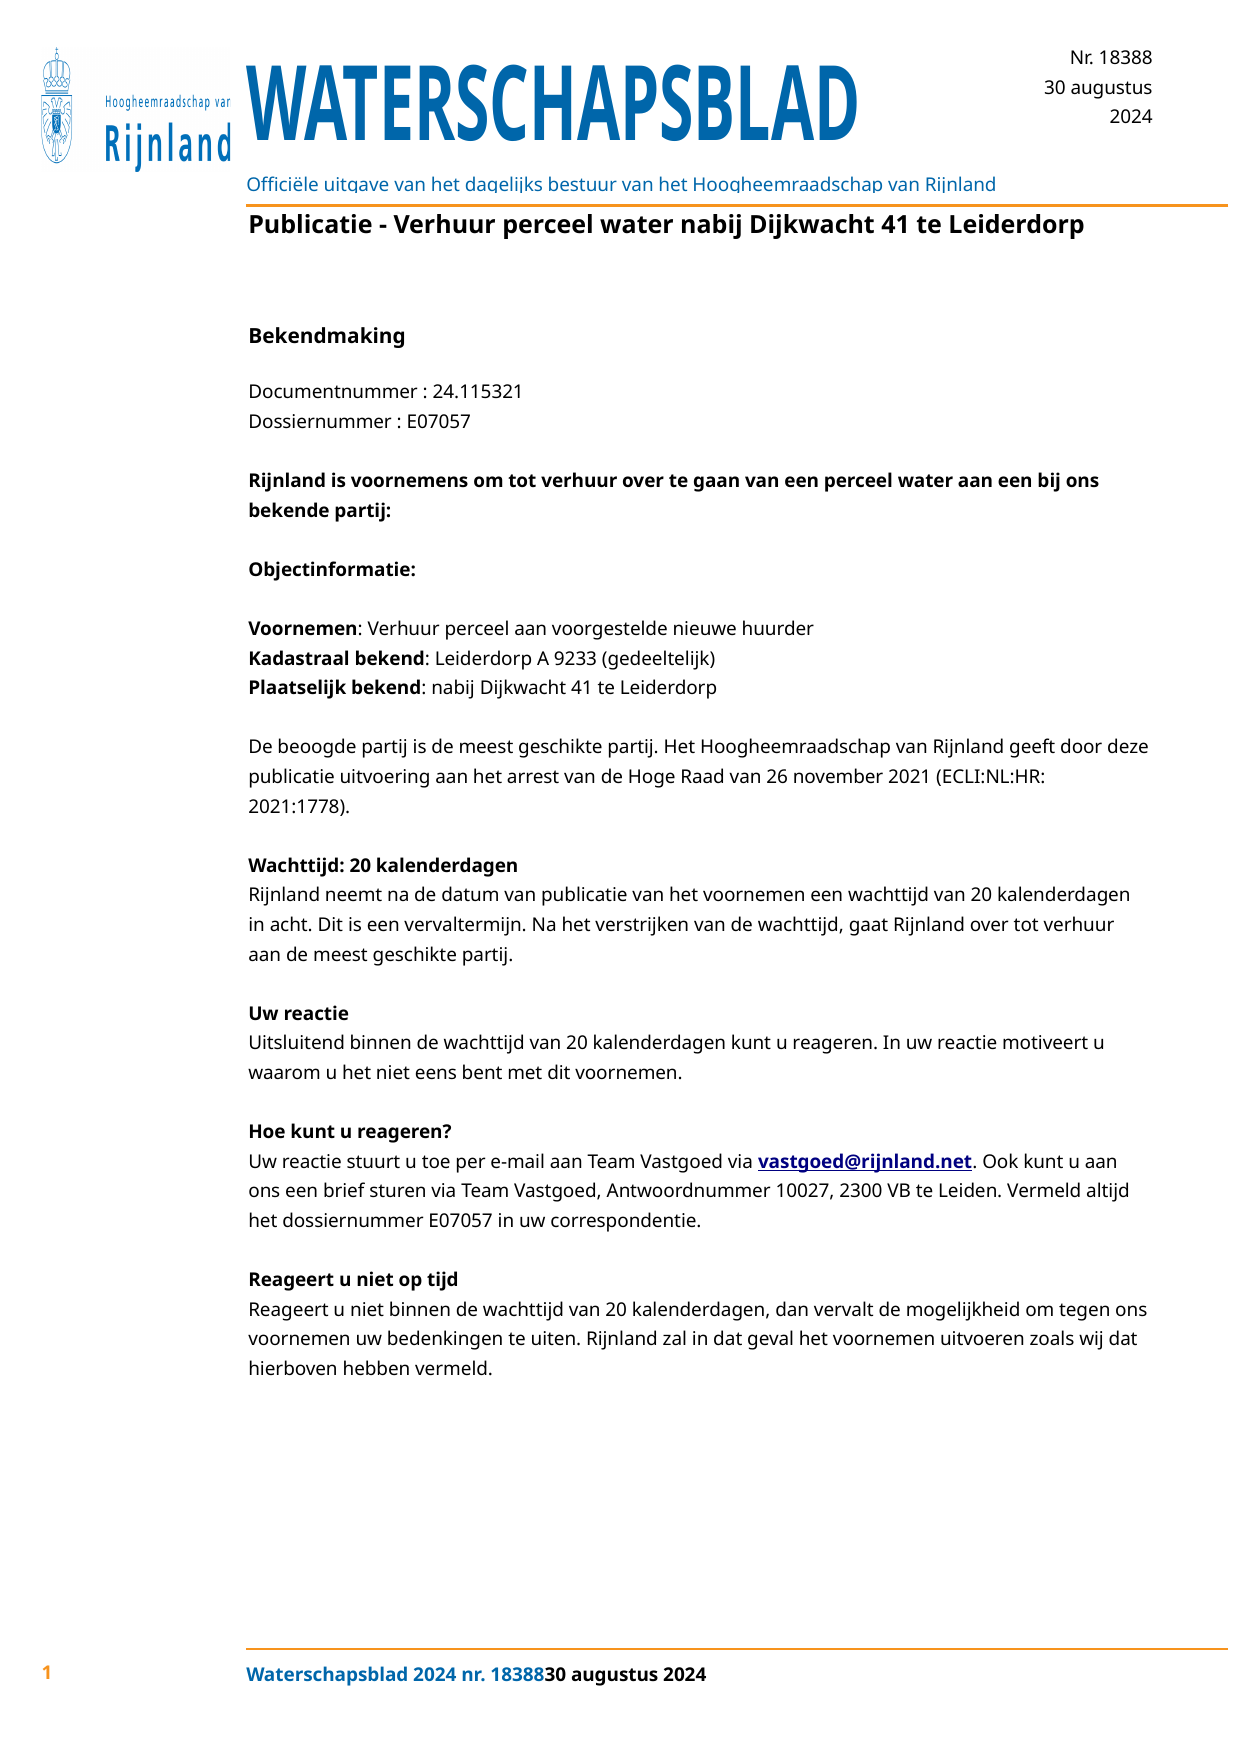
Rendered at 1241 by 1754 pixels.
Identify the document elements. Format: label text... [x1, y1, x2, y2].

text Dossiernummer : E07057 [248, 408, 1152, 434]
text Hoe kunt u reageren? [248, 1118, 1152, 1144]
text Bekendmaking [248, 321, 1152, 349]
text Uw reactie stuurt u toe per e-mail aan Team Vastgoed via vastgoed@rijnland.net. Ook kunt u aan ons een brief sturen via Team Vastgoed, Antwoordnummer 10027, 2300 VB te Leiden. Vermeld altijd het dossiernummer E07057 in uw correspondentie. [248, 1148, 1152, 1233]
text Reageert u niet binnen de wachttijd van 20 kalenderdagen, dan vervalt de mogelijkheid om tegen ons voornemen uw bedenkingen te uiten. Rijnland zal in dat geval het voornemen uitvoeren zoals wij dat hierboven hebben vermeld. [248, 1296, 1152, 1381]
text Uitsluitend binnen de wachttijd van 20 kalenderdagen kunt u reageren. In uw reactie motiveert u waarom u het niet eens bent met dit voornemen. [248, 1029, 1152, 1085]
text Plaatselijk bekend: nabij Dijkwacht 41 te Leiderdorp [248, 674, 1152, 700]
text De beoogde partij is de meest geschikte partij. Het Hoogheemraadschap van Rijnland geeft door deze publicatie uitvoering aan het arrest van de Hoge Raad van 26 november 2021 (ECLI:NL:HR: 2021:1778). [248, 734, 1152, 819]
text Wachttijd: 20 kalenderdagen [248, 852, 1152, 878]
text Reageert u niet op tijd [248, 1266, 1152, 1292]
text Uw reactie [248, 1000, 1152, 1026]
text Documentnummer : 24.115321 [248, 379, 1152, 404]
text Rijnland is voornemens om tot verhuur over te gaan van een perceel water aan een bij ons bekende partij: [248, 467, 1152, 523]
text Kadastraal bekend: Leiderdorp A 9233 (gedeeltelijk) [248, 645, 1152, 671]
text Voornemen: Verhuur perceel aan voorgestelde nieuwe huurder [248, 615, 1152, 641]
text Objectinformatie: [248, 556, 1152, 582]
text Rijnland neemt na de datum van publicatie van het voornemen een wachttijd van 20 kalenderdagen in acht. Dit is een vervaltermijn. Na het verstrijken van de wachttijd, gaat Rijnland over tot verhuur aan de meest geschikte partij. [248, 882, 1152, 967]
text Publicatie - Verhuur perceel water nabij Dijkwacht 41 te Leiderdorp [248, 207, 1152, 241]
picture [41, 47, 231, 172]
